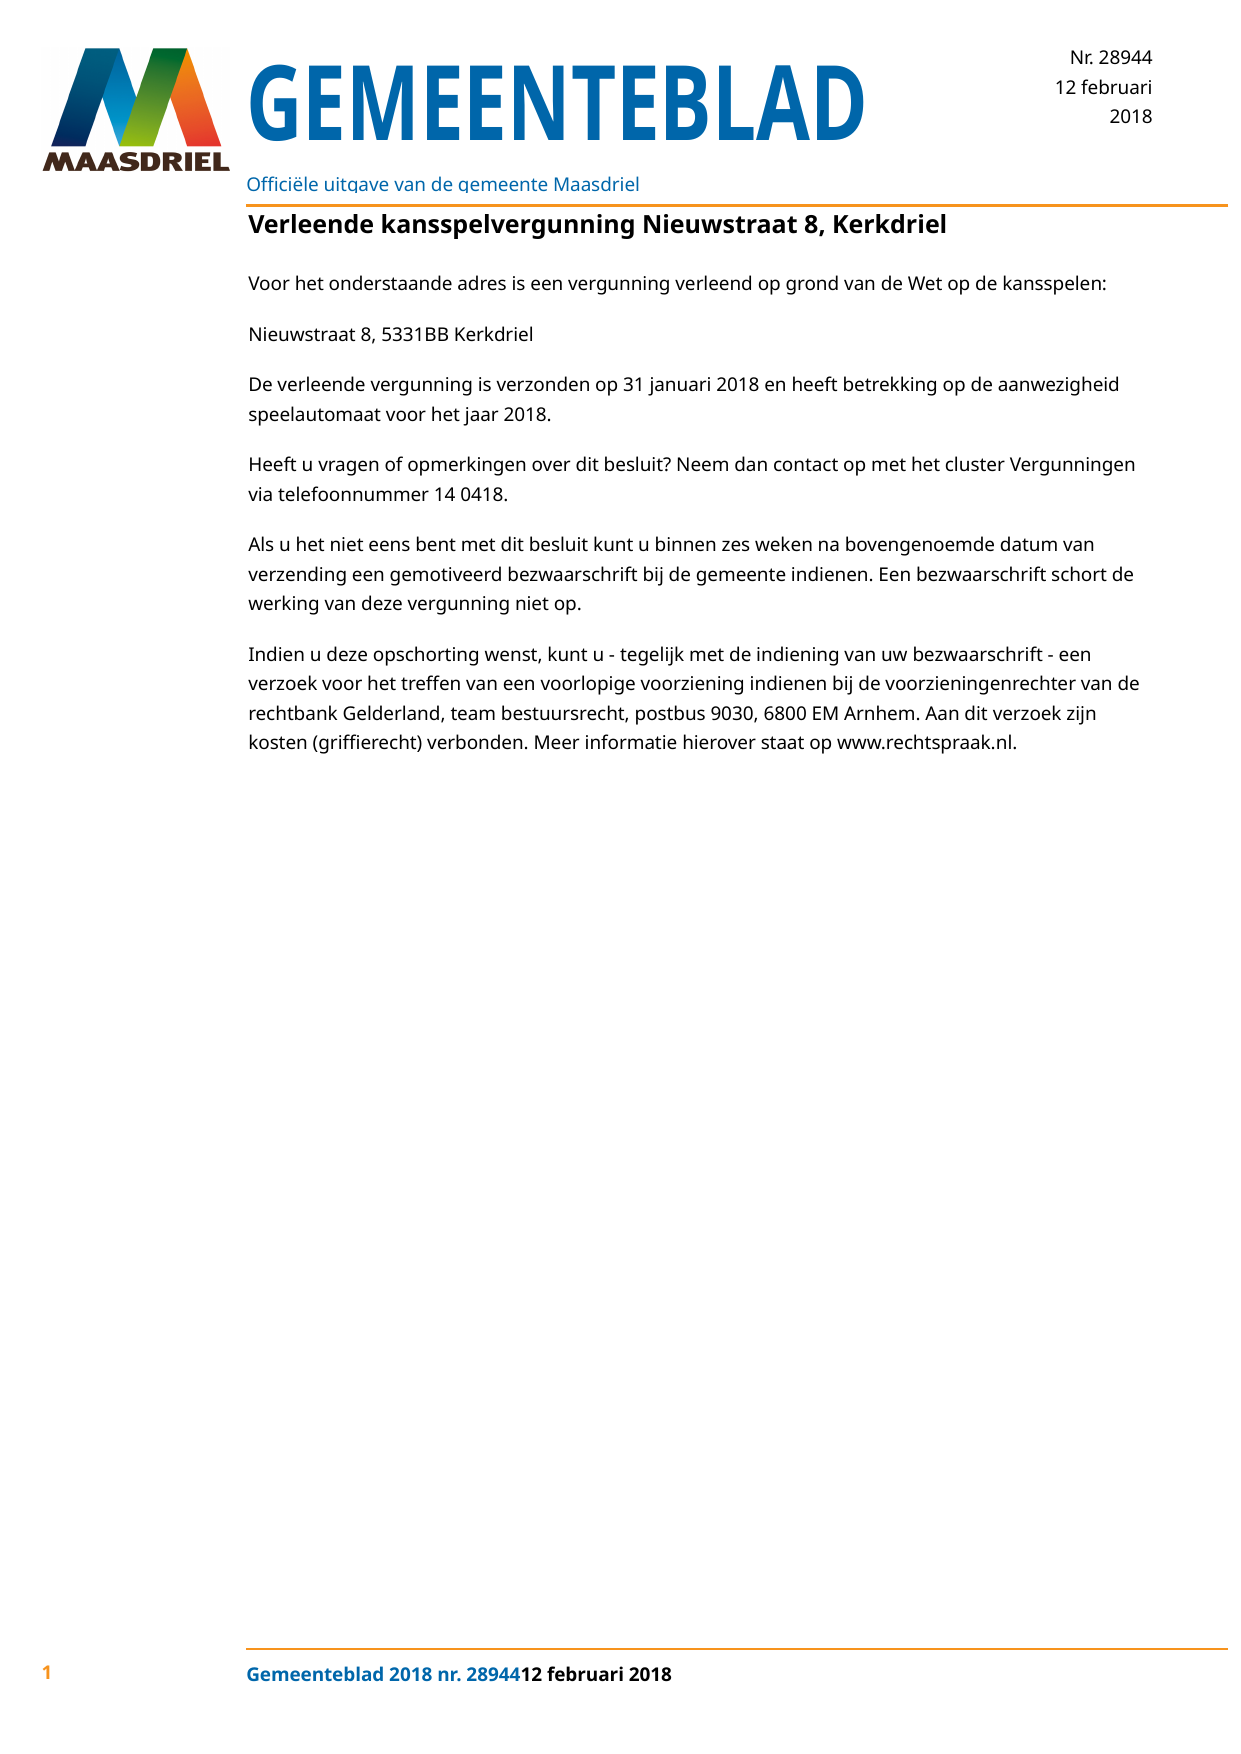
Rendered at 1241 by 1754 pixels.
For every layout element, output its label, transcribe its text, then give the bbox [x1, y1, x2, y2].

text Voor het onderstaande adres is een vergunning verleend op grond van de Wet op de kansspelen: [248, 270, 1152, 296]
text Heeft u vragen of opmerkingen over dit besluit? Neem dan contact op met het cluster Vergunningen via telefoonnummer 14 0418. [248, 451, 1152, 506]
text Verleende kansspelvergunning Nieuwstraat 8, Kerkdriel [248, 207, 1152, 241]
picture [41, 47, 231, 172]
text Nieuwstraat 8, 5331BB Kerkdriel [248, 321, 1152, 346]
text De verleende vergunning is verzonden op 31 januari 2018 en heeft betrekking op de aanwezigheid speelautomaat voor het jaar 2018. [248, 371, 1152, 426]
text Indien u deze opschorting wenst, kunt u - tegelijk met de indiening van uw bezwaarschrift - een verzoek voor het treffen van een voorlopige voorziening indienen bij de voorzieningenrechter van de rechtbank Gelderland, team bestuursrecht, postbus 9030, 6800 EM Arnhem. Aan dit verzoek zijn kosten (griffierecht) verbonden. Meer informatie hierover staat op www.rechtspraak.nl. [248, 641, 1152, 755]
text Als u het niet eens bent met dit besluit kunt u binnen zes weken na bovengenoemde datum van verzending een gemotiveerd bezwaarschrift bij de gemeente indienen. Een bezwaarschrift schort de werking van deze vergunning niet op. [248, 531, 1152, 616]
